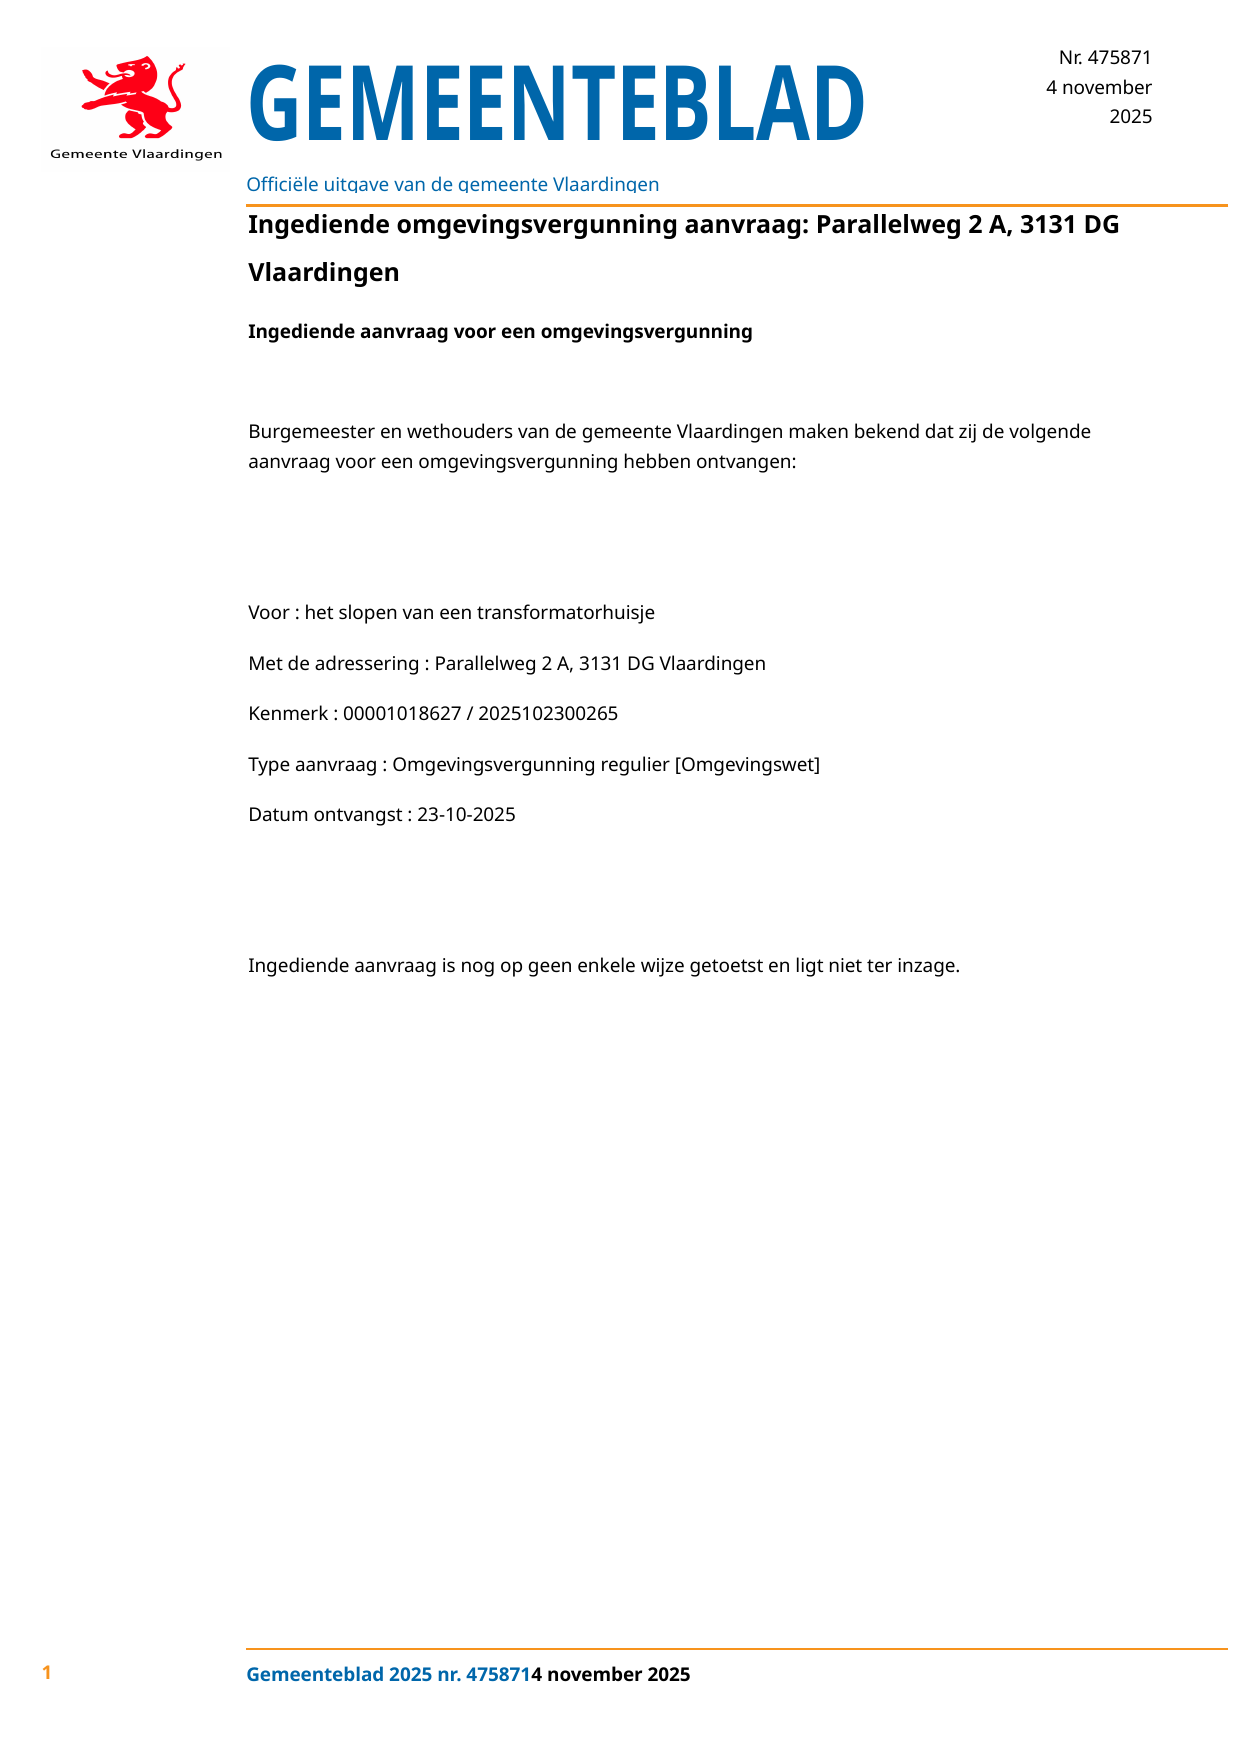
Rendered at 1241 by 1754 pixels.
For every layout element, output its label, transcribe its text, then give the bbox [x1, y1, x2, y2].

text Ingediende aanvraag voor een omgevingsvergunning [248, 318, 1152, 344]
text Kenmerk : 00001018627 / 2025102300265 [248, 700, 1152, 726]
text Ingediende omgevingsvergunning aanvraag: Parallelweg 2 A, 3131 DG Vlaardingen [248, 207, 1152, 288]
text Voor : het slopen van een transformatorhuisje [248, 599, 1152, 625]
text Ingediende aanvraag is nog op geen enkele wijze getoetst en ligt niet ter inzage. [248, 952, 1152, 978]
text Burgemeester en wethouders van de gemeente Vlaardingen maken bekend dat zij de volgende aanvraag voor een omgevingsvergunning hebben ontvangen: [248, 419, 1152, 474]
text Type aanvraag : Omgevingsvergunning regulier [Omgevingswet] [248, 751, 1152, 777]
text Datum ontvangst : 23-10-2025 [248, 801, 1152, 827]
picture [41, 47, 231, 172]
text Met de adressering : Parallelweg 2 A, 3131 DG Vlaardingen [248, 650, 1152, 676]
